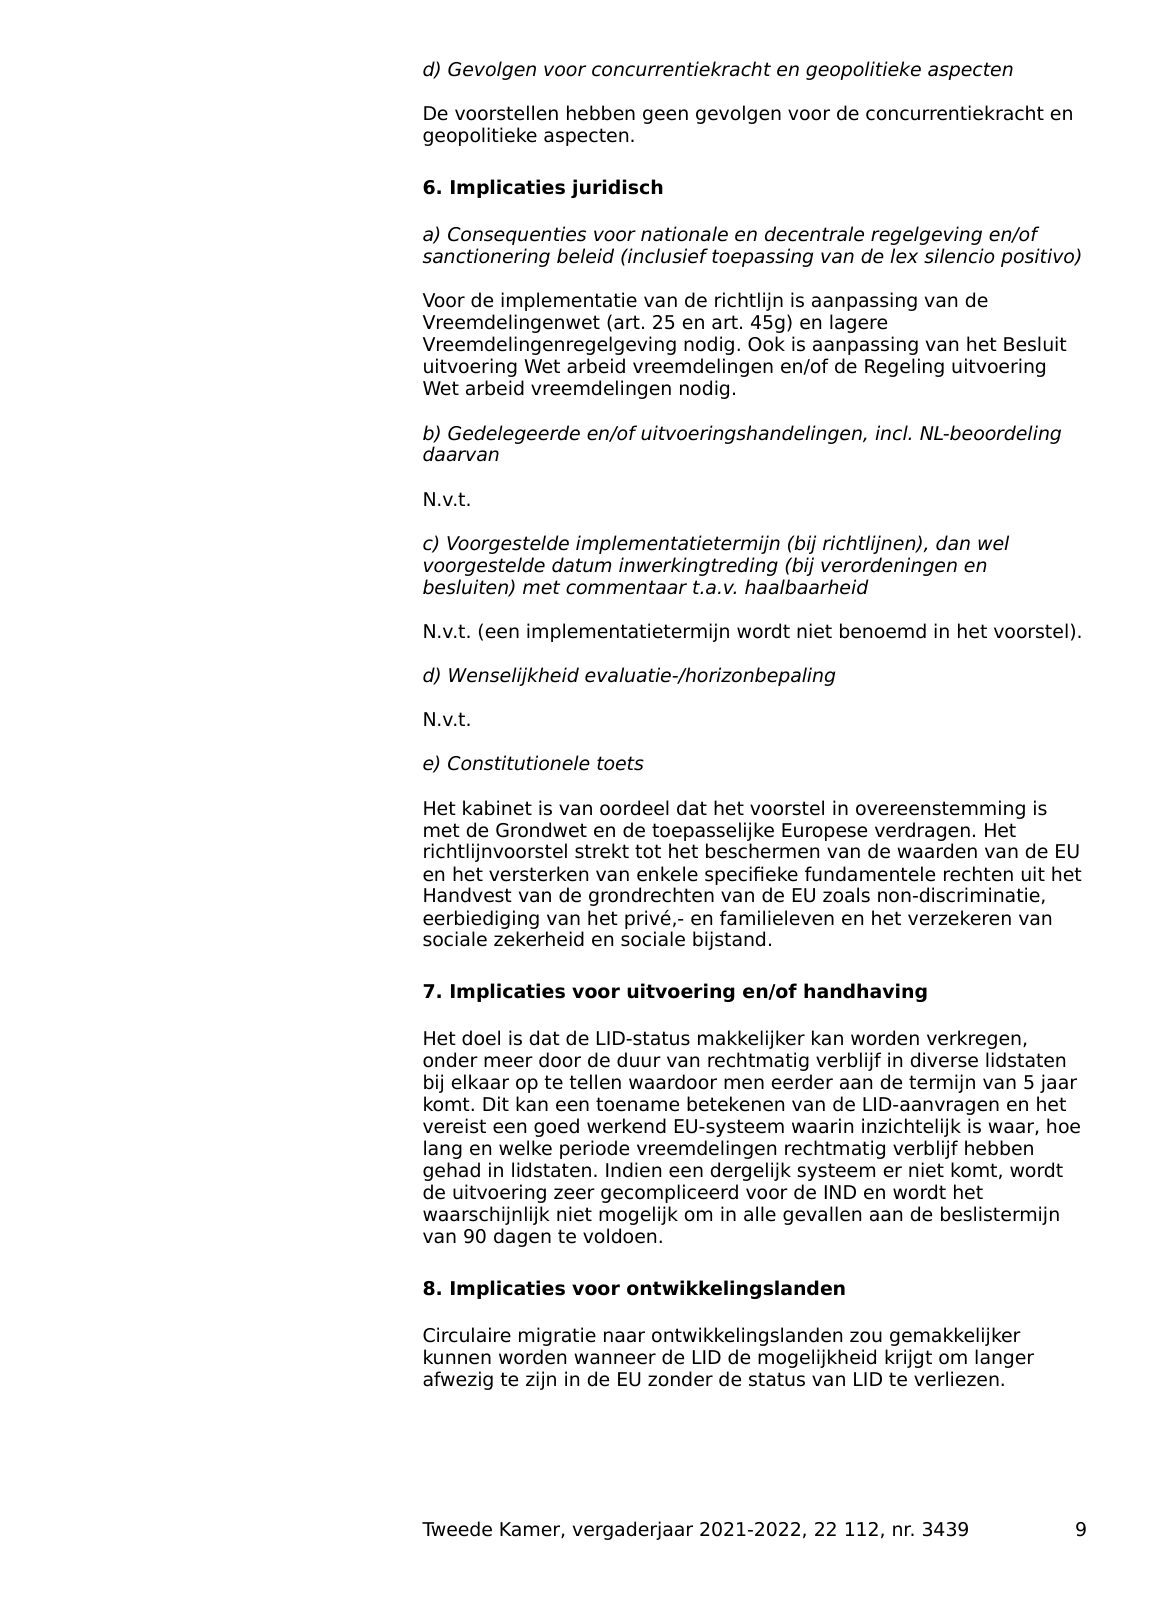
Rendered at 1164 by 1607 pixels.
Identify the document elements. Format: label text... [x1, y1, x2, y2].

text De voorstellen hebben geen gevolgen voor de concurrentiekracht en geopolitieke aspecten. [422, 103, 1087, 147]
subtitle d) Wenselijkheid evaluatie-/horizonbepaling [422, 665, 1087, 687]
subtitle 7. Implicaties voor uitvoering en/of handhaving [422, 981, 1087, 1003]
text N.v.t. (een implementatietermijn wordt niet benoemd in het voorstel). [422, 621, 1087, 643]
subtitle a) Consequenties voor nationale en decentrale regelgeving en/of sanctionering beleid (inclusief toepassing van de lex silencio positivo) [422, 224, 1087, 268]
subtitle d) Gevolgen voor concurrentiekracht en geopolitieke aspecten [422, 59, 1087, 81]
subtitle c) Voorgestelde implementatietermijn (bij richtlijnen), dan wel voorgestelde datum inwerkingtreding (bij verordeningen en besluiten) met commentaar t.a.v. haalbaarheid [422, 533, 1087, 599]
text N.v.t. [422, 488, 1087, 511]
subtitle 6. Implicaties juridisch [422, 177, 1087, 199]
subtitle 8. Implicaties voor ontwikkelingslanden [422, 1278, 1087, 1300]
subtitle e) Constitutionele toets [422, 753, 1087, 775]
text Het kabinet is van oordeel dat het voorstel in overeenstemming is met de Grondwet en de toepasselijke Europese verdragen. Het richtlijnvoorstel strekt tot het beschermen van de waarden van de EU en het versterken van enkele specifieke fundamentele rechten uit het Handvest van de grondrechten van de EU zoals non-discriminatie, eerbiediging van het privé,- en familieleven en het verzekeren van sociale zekerheid en sociale bijstand. [422, 797, 1087, 951]
text Het doel is dat de LID-status makkelijker kan worden verkregen, onder meer door de duur van rechtmatig verblijf in diverse lidstaten bij elkaar op te tellen waardoor men eerder aan de termijn van 5 jaar komt. Dit kan een toename betekenen van de LID-aanvragen en het vereist een goed werkend EU-systeem waarin inzichtelijk is waar, hoe lang en welke periode vreemdelingen rechtmatig verblijf hebben gehad in lidstaten. Indien een dergelijk systeem er niet komt, wordt de uitvoering zeer gecompliceerd voor de IND en wordt het waarschijnlijk niet mogelijk om in alle gevallen aan de beslistermijn van 90 dagen te voldoen. [422, 1028, 1087, 1248]
text Voor de implementatie van de richtlijn is aanpassing van de Vreemdelingenwet (art. 25 en art. 45g) en lagere Vreemdelingenregelgeving nodig. Ook is aanpassing van het Besluit uitvoering Wet arbeid vreemdelingen en/of de Regeling uitvoering Wet arbeid vreemdelingen nodig. [422, 290, 1087, 400]
subtitle b) Gedelegeerde en/of uitvoeringshandelingen, incl. NL-beoordeling daarvan [422, 422, 1087, 466]
text N.v.t. [422, 709, 1087, 731]
text Circulaire migratie naar ontwikkelingslanden zou gemakkelijker kunnen worden wanneer de LID de mogelijkheid krijgt om langer afwezig te zijn in de EU zonder de status van LID te verliezen. [422, 1325, 1087, 1391]
